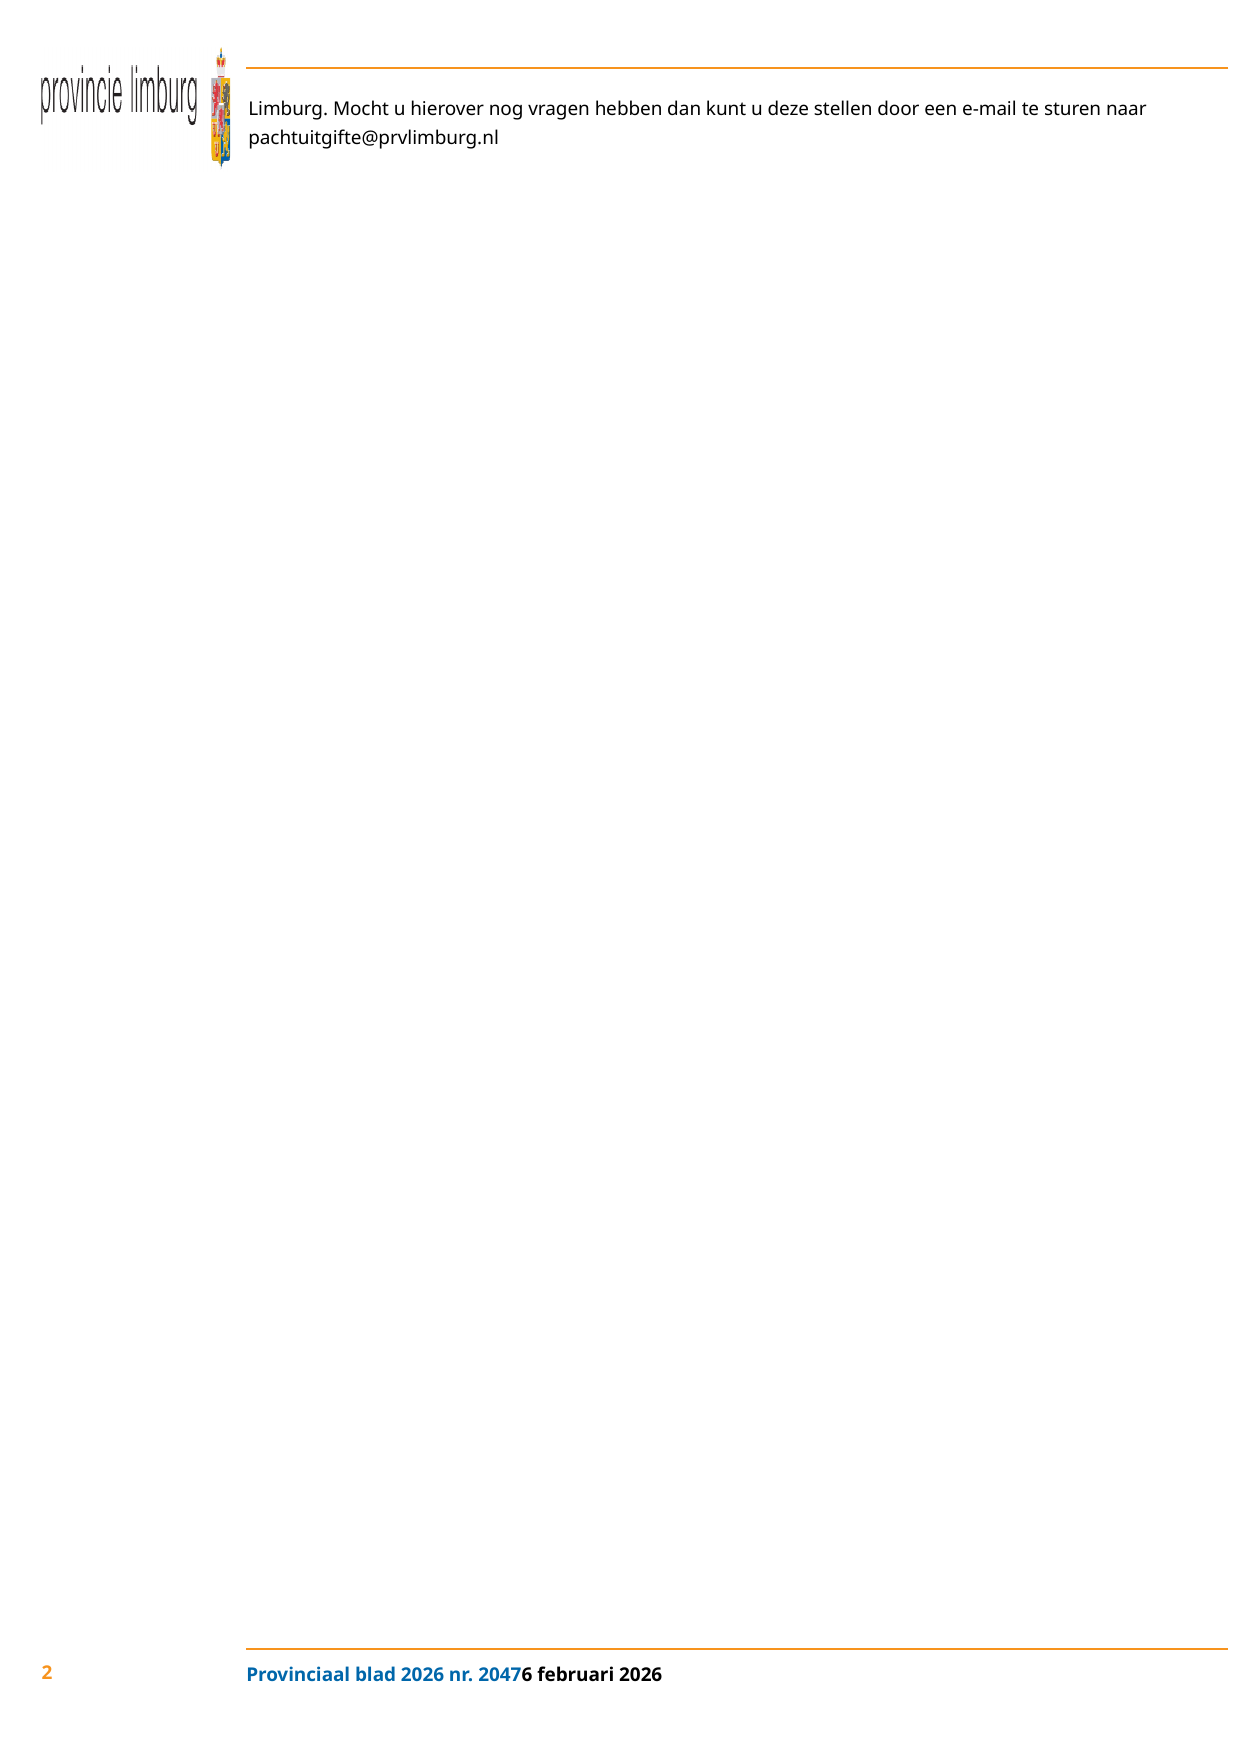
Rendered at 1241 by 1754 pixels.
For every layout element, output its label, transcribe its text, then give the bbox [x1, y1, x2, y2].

picture [41, 47, 231, 172]
text Limburg. Mocht u hierover nog vragen hebben dan kunt u deze stellen door een e-mail te sturen naar pachtuitgifte@prvlimburg.nl [248, 95, 1152, 150]
